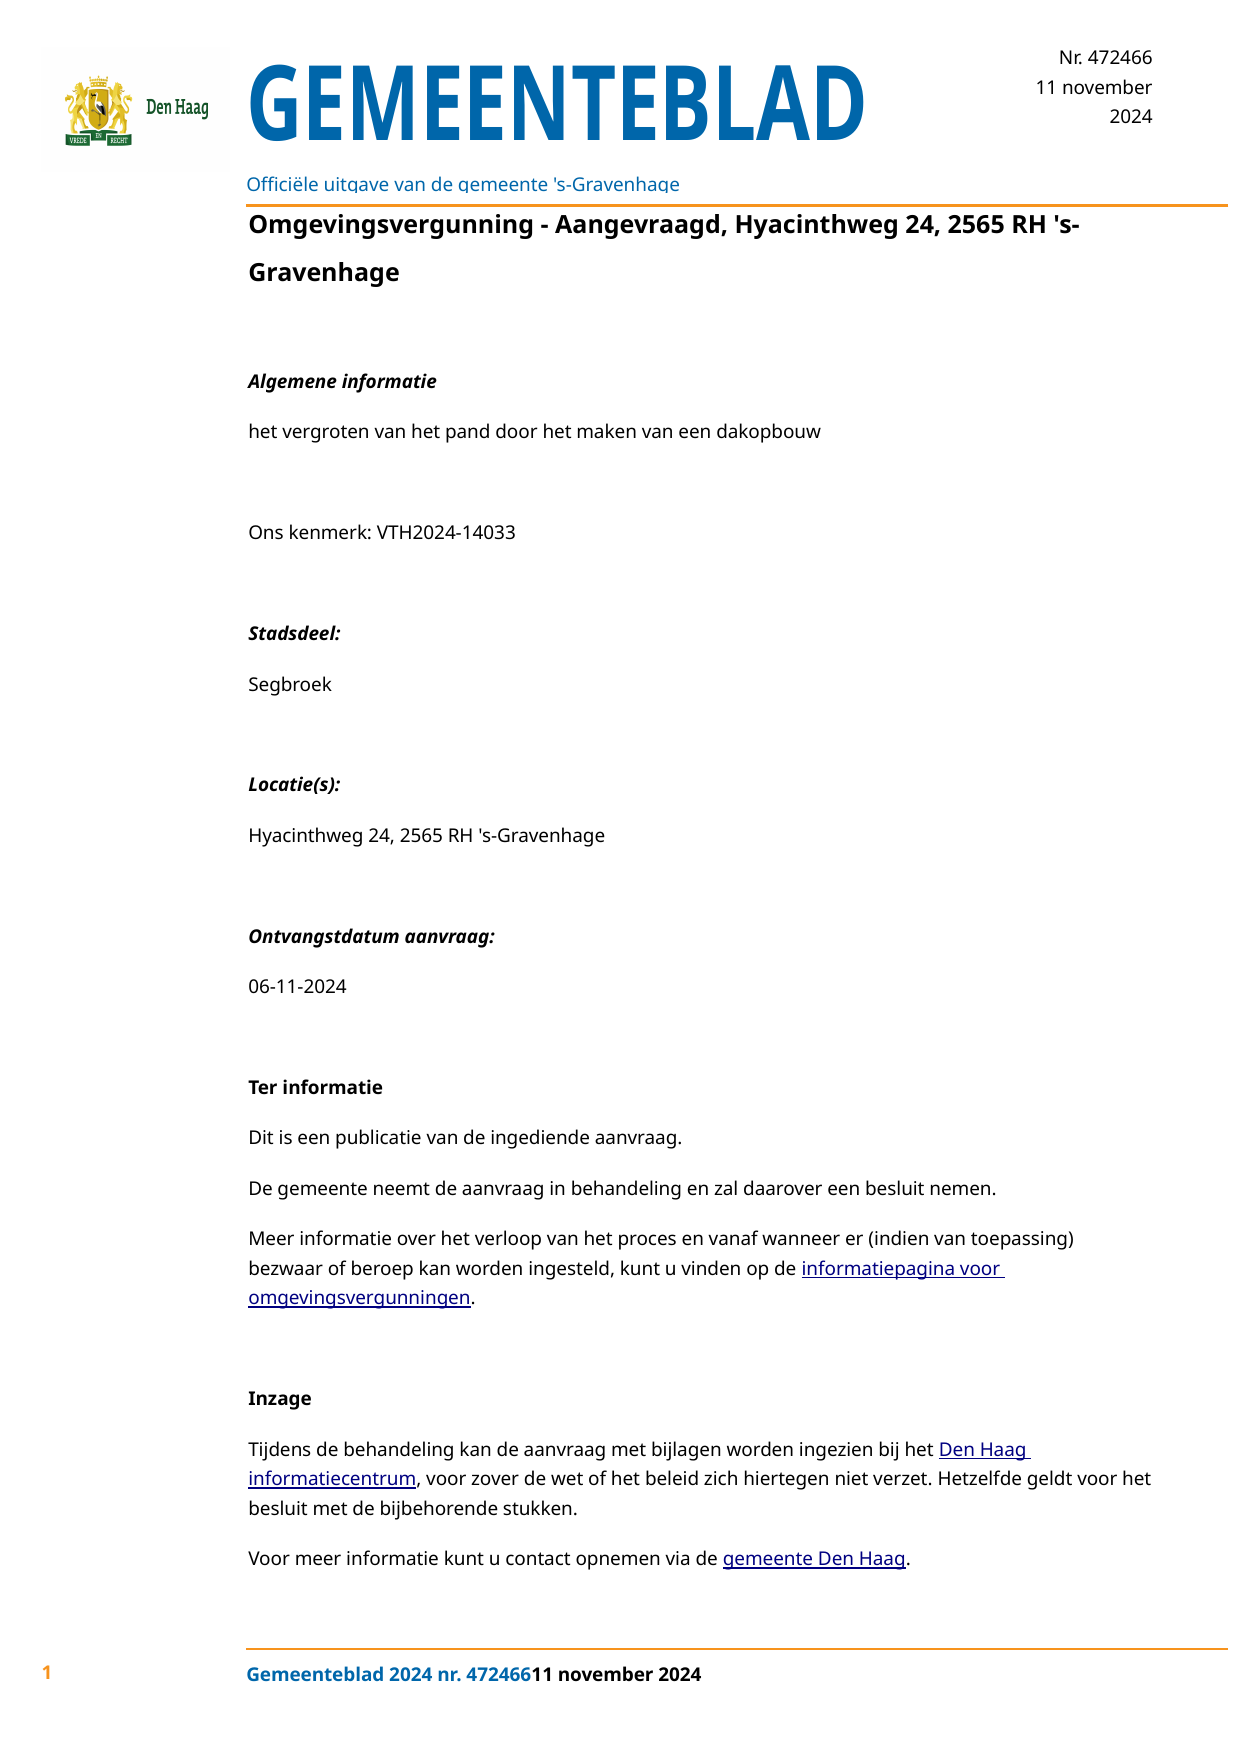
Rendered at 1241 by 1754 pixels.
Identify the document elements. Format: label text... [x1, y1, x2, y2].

text Hyacinthweg 24, 2565 RH 's-Gravenhage [248, 822, 1152, 848]
text Omgevingsvergunning - Aangevraagd, Hyacinthweg 24, 2565 RH 's-Gravenhage [248, 207, 1152, 288]
text Ons kenmerk: VTH2024-14033 [248, 519, 1152, 545]
text Ontvangstdatum aanvraag: [248, 923, 1152, 949]
text Stadsdeel: [248, 620, 1152, 646]
text 06-11-2024 [248, 973, 1152, 999]
text Tijdens de behandeling kan de aanvraag met bijlagen worden ingezien bij het Den Haag informatiecentrum, voor zover de wet of het beleid zich hiertegen niet verzet. Hetzelfde geldt voor het besluit met de bijbehorende stukken. [248, 1436, 1152, 1521]
text Algemene informatie [248, 368, 1152, 394]
text Ter informatie [248, 1074, 1152, 1100]
text Dit is een publicatie van de ingediende aanvraag. [248, 1124, 1152, 1150]
text Segbroek [248, 671, 1152, 697]
text De gemeente neemt de aanvraag in behandeling en zal daarover een besluit nemen. [248, 1175, 1152, 1201]
text het vergroten van het pand door het maken van een dakopbouw [248, 419, 1152, 444]
text Inzage [248, 1385, 1152, 1411]
text Locatie(s): [248, 772, 1152, 797]
text Meer informatie over het verloop van het proces en vanaf wanneer er (indien van toepassing) bezwaar of beroep kan worden ingesteld, kunt u vinden op de informatiepagina voor omgevingsvergunningen. [248, 1225, 1152, 1310]
picture [41, 47, 231, 172]
text Voor meer informatie kunt u contact opnemen via de gemeente Den Haag. [248, 1545, 1152, 1571]
